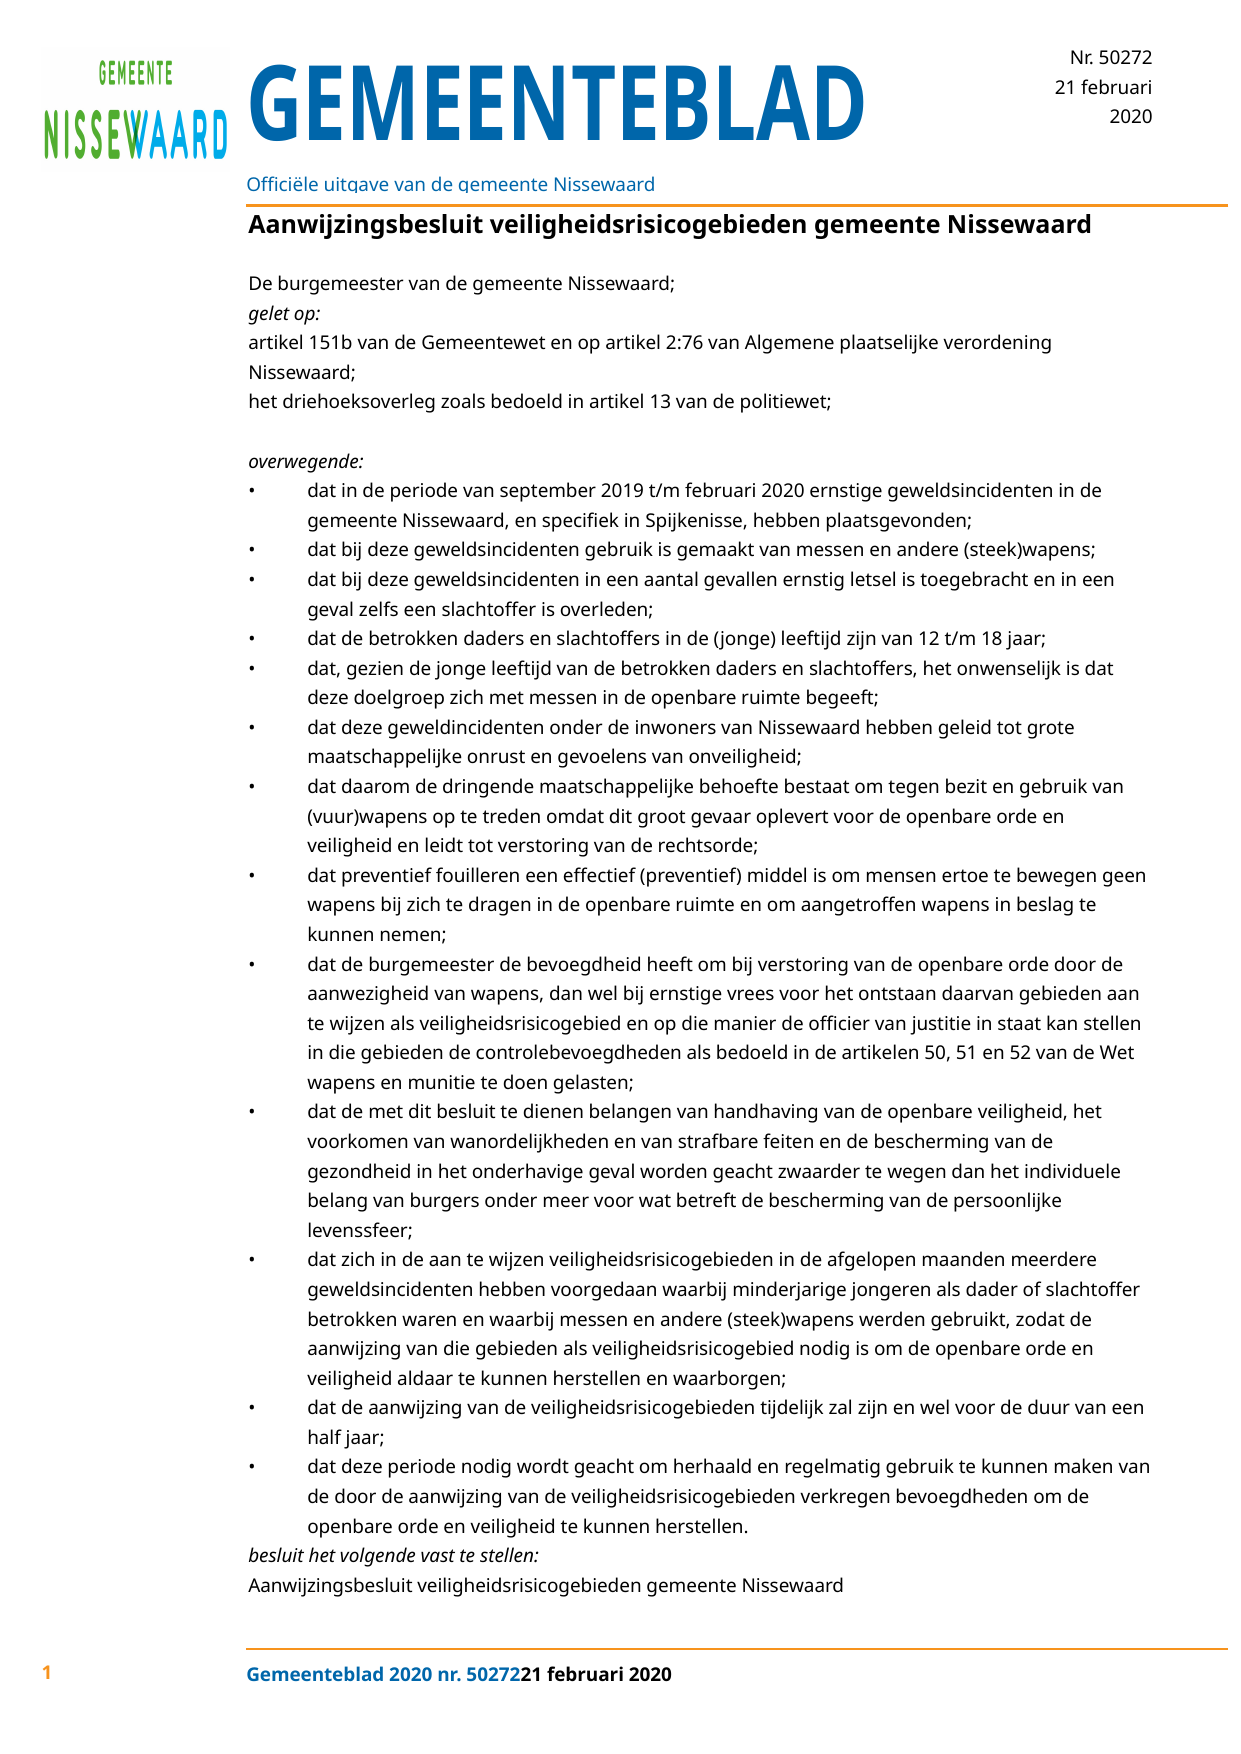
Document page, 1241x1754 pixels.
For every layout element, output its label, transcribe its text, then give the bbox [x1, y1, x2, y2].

text Aanwijzingsbesluit veiligheidsrisicogebieden gemeente Nissewaard [248, 1572, 1152, 1598]
list dat zich in de aan te wijzen veiligheidsrisicogebieden in de afgelopen maanden meerdere geweldsincidenten hebben voorgedaan waarbij minderjarige jongeren als dader of slachtoffer betrokken waren en waarbij messen en andere (steek)wapens werden gebruikt, zodat de aanwijzing van die gebieden als veiligheidsrisicogebied nodig is om de openbare orde en veiligheid aldaar te kunnen herstellen en waarborgen; [248, 1247, 1152, 1391]
text artikel 151b van de Gemeentewet en op artikel 2:76 van Algemene plaatselijke verordening Nissewaard; [248, 329, 1152, 385]
list dat de betrokken daders en slachtoffers in de (jonge) leeftijd zijn van 12 t/m 18 jaar; [248, 625, 1152, 651]
picture [41, 47, 231, 172]
list dat de met dit besluit te dienen belangen van handhaving van de openbare veiligheid, het voorkomen van wanordelijkheden en van strafbare feiten en de bescherming van de gezondheid in het onderhavige geval worden geacht zwaarder te wegen dan het individuele belang van burgers onder meer voor wat betreft de bescherming van de persoonlijke levenssfeer; [248, 1099, 1152, 1243]
list dat daarom de dringende maatschappelijke behoefte bestaat om tegen bezit en gebruik van (vuur)wapens op te treden omdat dit groot gevaar oplevert voor de openbare orde en veiligheid en leidt tot verstoring van de rechtsorde; [248, 773, 1152, 858]
text De burgemeester van de gemeente Nissewaard; [248, 270, 1152, 296]
list dat de aanwijzing van de veiligheidsrisicogebieden tijdelijk zal zijn en wel voor de duur van een half jaar; [248, 1394, 1152, 1450]
list dat preventief fouilleren een effectief (preventief) middel is om mensen ertoe te bewegen geen wapens bij zich te dragen in de openbare ruimte en om aangetroffen wapens in beslag te kunnen nemen; [248, 862, 1152, 947]
list dat bij deze geweldsincidenten gebruik is gemaakt van messen en andere (steek)wapens; [248, 537, 1152, 562]
text besluit het volgende vast te stellen: [248, 1542, 1152, 1568]
list dat bij deze geweldsincidenten in een aantal gevallen ernstig letsel is toegebracht en in een geval zelfs een slachtoffer is overleden; [248, 566, 1152, 621]
list dat in de periode van september 2019 t/m februari 2020 ernstige geweldsincidenten in de gemeente Nissewaard, en specifiek in Spijkenisse, hebben plaatsgevonden; [248, 477, 1152, 533]
text gelet op: [248, 300, 1152, 326]
list dat deze geweldincidenten onder de inwoners van Nissewaard hebben geleid tot grote maatschappelijke onrust en gevoelens van onveiligheid; [248, 714, 1152, 769]
list dat, gezien de jonge leeftijd van de betrokken daders en slachtoffers, het onwenselijk is dat deze doelgroep zich met messen in de openbare ruimte begeeft; [248, 655, 1152, 710]
list dat deze periode nodig wordt geacht om herhaald en regelmatig gebruik te kunnen maken van de door de aanwijzing van de veiligheidsrisicogebieden verkregen bevoegdheden om de openbare orde en veiligheid te kunnen herstellen. [248, 1454, 1152, 1538]
text Aanwijzingsbesluit veiligheidsrisicogebieden gemeente Nissewaard [248, 207, 1152, 241]
list dat de burgemeester de bevoegdheid heeft om bij verstoring van de openbare orde door de aanwezigheid van wapens, dan wel bij ernstige vrees voor het ontstaan daarvan gebieden aan te wijzen als veiligheidsrisicogebied en op die manier de officier van justitie in staat kan stellen in die gebieden de controlebevoegdheden als bedoeld in de artikelen 50, 51 en 52 van de Wet wapens en munitie te doen gelasten; [248, 951, 1152, 1095]
text overwegende: [248, 448, 1152, 473]
text het driehoeksoverleg zoals bedoeld in artikel 13 van de politiewet; [248, 389, 1152, 414]
